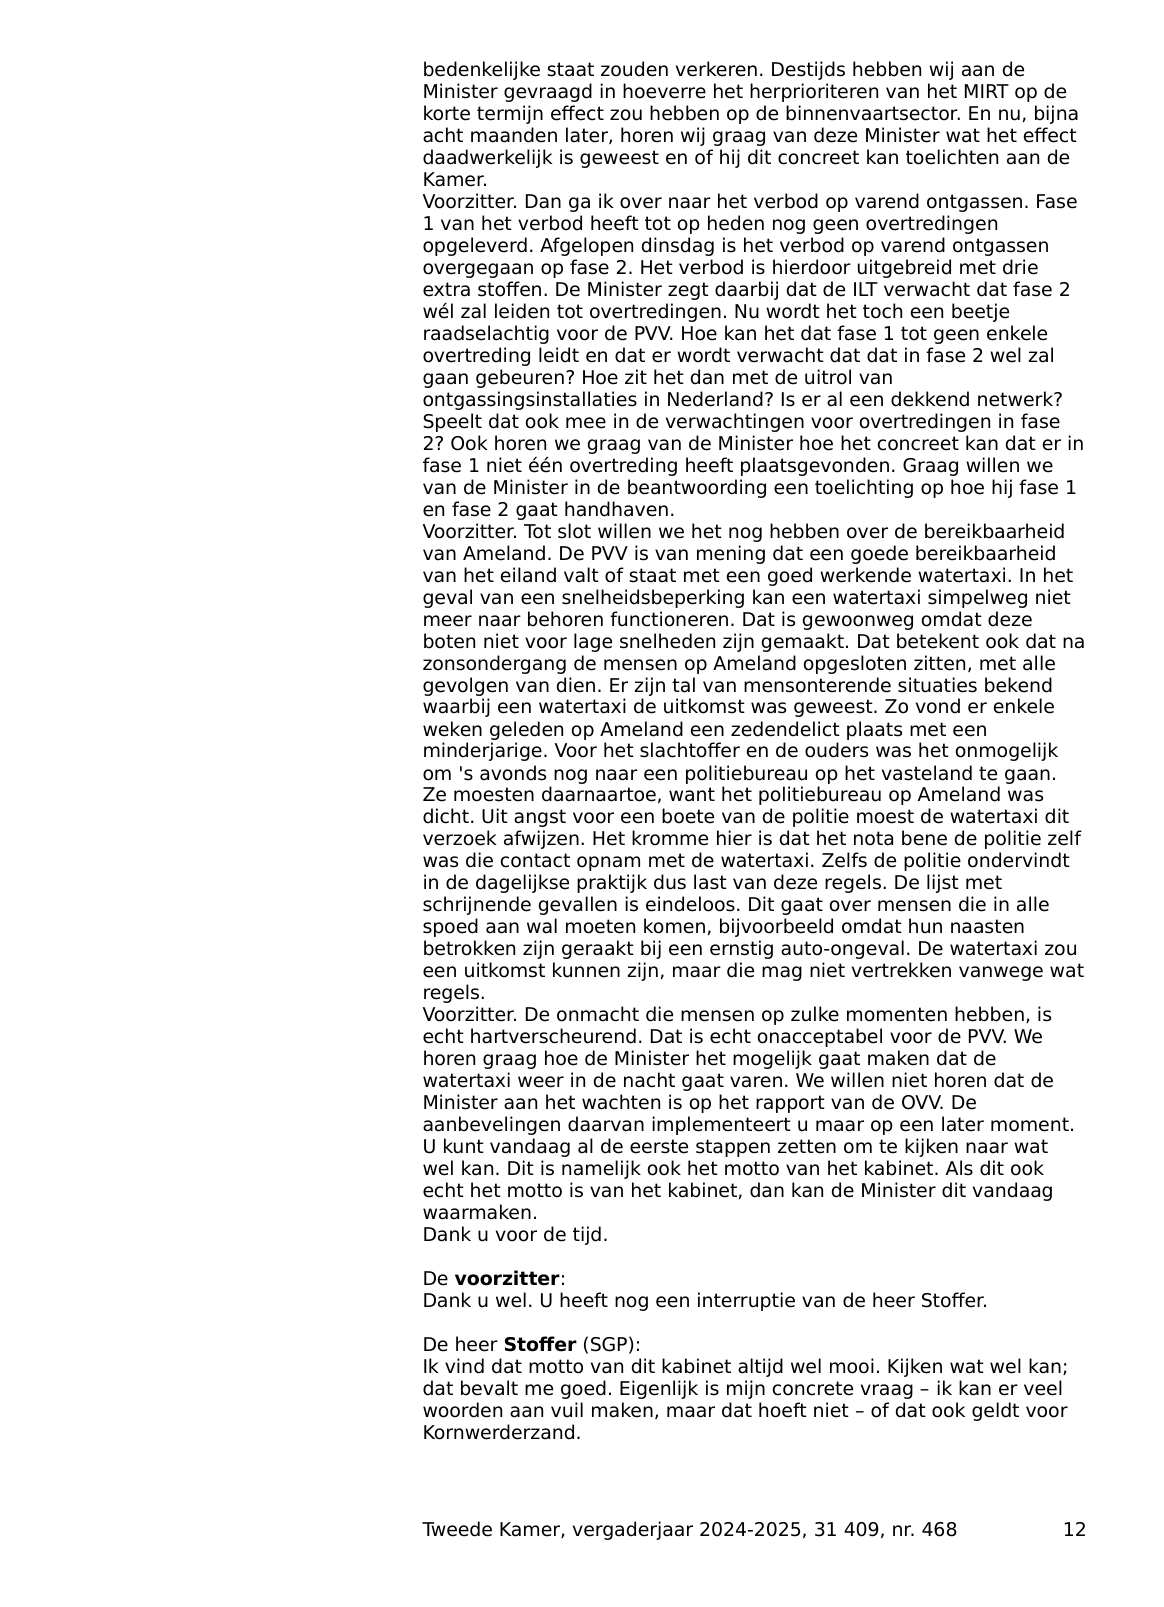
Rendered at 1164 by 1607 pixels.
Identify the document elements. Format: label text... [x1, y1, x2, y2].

text Dank u wel. U heeft nog een interruptie van de heer Stoffer. [422, 1290, 1087, 1312]
text De heer Stoffer (SGP): [422, 1334, 1087, 1356]
text Voorzitter. Tot slot willen we het nog hebben over de bereikbaarheid van Ameland. De PVV is van mening dat een goede bereikbaarheid van het eiland valt of staat met een goed werkende watertaxi. In het geval van een snelheidsbeperking kan een watertaxi simpelweg niet meer naar behoren functioneren. Dat is gewoonweg omdat deze boten niet voor lage snelheden zijn gemaakt. Dat betekent ook dat na zonsondergang de mensen op Ameland opgesloten zitten, met alle gevolgen van dien. Er zijn tal van mensonterende situaties bekend waarbij een watertaxi de uitkomst was geweest. Zo vond er enkele weken geleden op Ameland een zedendelict plaats met een minderjarige. Voor het slachtoffer en de ouders was het onmogelijk om 's avonds nog naar een politiebureau op het vasteland te gaan. Ze moesten daarnaartoe, want het politiebureau op Ameland was dicht. Uit angst voor een boete van de politie moest de watertaxi dit verzoek afwijzen. Het kromme hier is dat het nota bene de politie zelf was die contact opnam met de watertaxi. Zelfs de politie ondervindt in de dagelijkse praktijk dus last van deze regels. De lijst met schrijnende gevallen is eindeloos. Dit gaat over mensen die in alle spoed aan wal moeten komen, bijvoorbeeld omdat hun naasten betrokken zijn geraakt bij een ernstig auto-ongeval. De watertaxi zou een uitkomst kunnen zijn, maar die mag niet vertrekken vanwege wat regels. [422, 521, 1087, 1004]
text De voorzitter: [422, 1268, 1087, 1290]
text bedenkelijke staat zouden verkeren. Destijds hebben wij aan de Minister gevraagd in hoeverre het herprioriteren van het MIRT op de korte termijn effect zou hebben op de binnenvaartsector. En nu, bijna acht maanden later, horen wij graag van deze Minister wat het effect daadwerkelijk is geweest en of hij dit concreet kan toelichten aan de Kamer. [422, 59, 1087, 191]
text Ik vind dat motto van dit kabinet altijd wel mooi. Kijken wat wel kan; dat bevalt me goed. Eigenlijk is mijn concrete vraag – ik kan er veel woorden aan vuil maken, maar dat hoeft niet – of dat ook geldt voor Kornwerderzand. [422, 1356, 1087, 1444]
text Voorzitter. Dan ga ik over naar het verbod op varend ontgassen. Fase 1 van het verbod heeft tot op heden nog geen overtredingen opgeleverd. Afgelopen dinsdag is het verbod op varend ontgassen overgegaan op fase 2. Het verbod is hierdoor uitgebreid met drie extra stoffen. De Minister zegt daarbij dat de ILT verwacht dat fase 2 wél zal leiden tot overtredingen. Nu wordt het toch een beetje raadselachtig voor de PVV. Hoe kan het dat fase 1 tot geen enkele overtreding leidt en dat er wordt verwacht dat dat in fase 2 wel zal gaan gebeuren? Hoe zit het dan met de uitrol van ontgassingsinstallaties in Nederland? Is er al een dekkend netwerk? Speelt dat ook mee in de verwachtingen voor overtredingen in fase 2? Ook horen we graag van de Minister hoe het concreet kan dat er in fase 1 niet één overtreding heeft plaatsgevonden. Graag willen we van de Minister in de beantwoording een toelichting op hoe hij fase 1 en fase 2 gaat handhaven. [422, 191, 1087, 521]
text Dank u voor de tijd. [422, 1224, 1087, 1246]
text Voorzitter. De onmacht die mensen op zulke momenten hebben, is echt hartverscheurend. Dat is echt onacceptabel voor de PVV. We horen graag hoe de Minister het mogelijk gaat maken dat de watertaxi weer in de nacht gaat varen. We willen niet horen dat de Minister aan het wachten is op het rapport van de OVV. De aanbevelingen daarvan implementeert u maar op een later moment. U kunt vandaag al de eerste stappen zetten om te kijken naar wat wel kan. Dit is namelijk ook het motto van het kabinet. Als dit ook echt het motto is van het kabinet, dan kan de Minister dit vandaag waarmaken. [422, 1004, 1087, 1224]
